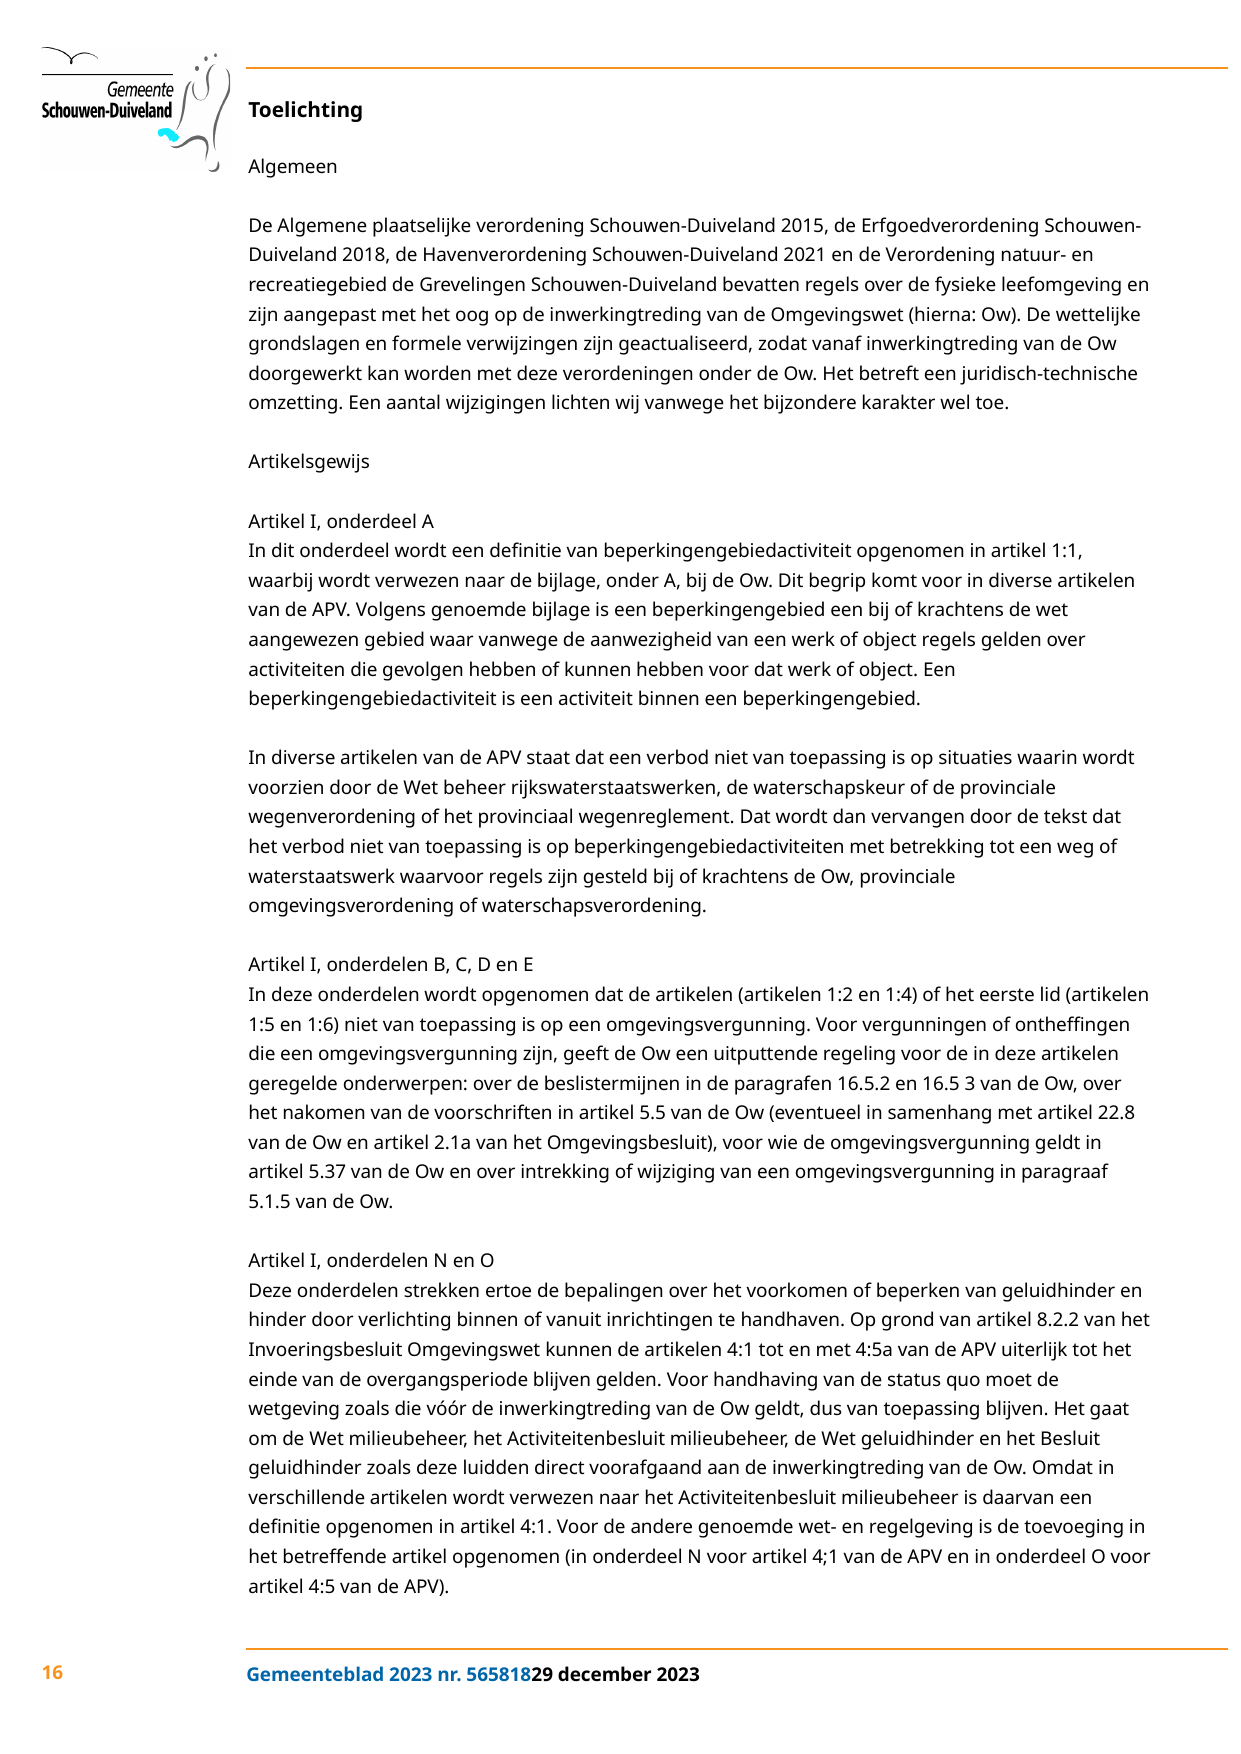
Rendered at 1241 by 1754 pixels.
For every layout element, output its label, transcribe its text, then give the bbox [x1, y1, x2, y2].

text Artikel I, onderdelen N en O [248, 1247, 1152, 1273]
text Deze onderdelen strekken ertoe de bepalingen over het voorkomen of beperken van geluidhinder en hinder door verlichting binnen of vanuit inrichtingen te handhaven. Op grond van artikel 8.2.2 van het Invoeringsbesluit Omgevingswet kunnen de artikelen 4:1 tot en met 4:5a van de APV uiterlijk tot het einde van de overgangsperiode blijven gelden. Voor handhaving van de status quo moet de wetgeving zoals die vóór de inwerkingtreding van de Ow geldt, dus van toepassing blijven. Het gaat om de Wet milieubeheer, het Activiteitenbesluit milieubeheer, de Wet geluidhinder en het Besluit geluidhinder zoals deze luidden direct voorafgaand aan de inwerkingtreding van de Ow. Omdat in verschillende artikelen wordt verwezen naar het Activiteitenbesluit milieubeheer is daarvan een definitie opgenomen in artikel 4:1. Voor de andere genoemde wet- en regelgeving is de toevoeging in het betreffende artikel opgenomen (in onderdeel N voor artikel 4;1 van de APV en in onderdeel O voor artikel 4:5 van de APV). [248, 1277, 1152, 1599]
text Artikel I, onderdelen B, C, D en E [248, 952, 1152, 977]
text Artikelsgewijs [248, 449, 1152, 474]
text In dit onderdeel wordt een definitie van beperkingengebiedactiviteit opgenomen in artikel 1:1, waarbij wordt verwezen naar de bijlage, onder A, bij de Ow. Dit begrip komt voor in diverse artikelen van de APV. Volgens genoemde bijlage is een beperkingengebied een bij of krachtens de wet aangewezen gebied waar vanwege de aanwezigheid van een werk of object regels gelden over activiteiten die gevolgen hebben of kunnen hebben voor dat werk of object. Een beperkingengebiedactiviteit is een activiteit binnen een beperkingengebied. [248, 537, 1152, 711]
text In deze onderdelen wordt opgenomen dat de artikelen (artikelen 1:2 en 1:4) of het eerste lid (artikelen 1:5 en 1:6) niet van toepassing is op een omgevingsvergunning. Voor vergunningen of ontheffingen die een omgevingsvergunning zijn, geeft de Ow een uitputtende regeling voor de in deze artikelen geregelde onderwerpen: over de beslistermijnen in de paragrafen 16.5.2 en 16.5 3 van de Ow, over het nakomen van de voorschriften in artikel 5.5 van de Ow (eventueel in samenhang met artikel 22.8 van de Ow en artikel 2.1a van het Omgevingsbesluit), voor wie de omgevingsvergunning geldt in artikel 5.37 van de Ow en over intrekking of wijziging van een omgevingsvergunning in paragraaf 5.1.5 van de Ow. [248, 981, 1152, 1214]
text Algemeen [248, 153, 1152, 179]
text Artikel I, onderdeel A [248, 508, 1152, 534]
text Toelichting [248, 95, 1152, 123]
text In diverse artikelen van de APV staat dat een verbod niet van toepassing is op situaties waarin wordt voorzien door de Wet beheer rijkswaterstaatswerken, de waterschapskeur of de provinciale wegenverordening of het provinciaal wegenreglement. Dat wordt dan vervangen door de tekst dat het verbod niet van toepassing is op beperkingengebiedactiviteiten met betrekking tot een weg of waterstaatswerk waarvoor regels zijn gesteld bij of krachtens de Ow, provinciale omgevingsverordening of waterschapsverordening. [248, 744, 1152, 918]
text De Algemene plaatselijke verordening Schouwen-Duiveland 2015, de Erfgoedverordening Schouwen-Duiveland 2018, de Havenverordening Schouwen-Duiveland 2021 en de Verordening natuur- en recreatiegebied de Grevelingen Schouwen-Duiveland bevatten regels over de fysieke leefomgeving en zijn aangepast met het oog op de inwerkingtreding van de Omgevingswet (hierna: Ow). De wettelijke grondslagen en formele verwijzingen zijn geactualiseerd, zodat vanaf inwerkingtreding van de Ow doorgewerkt kan worden met deze verordeningen onder de Ow. Het betreft een juridisch-technische omzetting. Een aantal wijzigingen lichten wij vanwege het bijzondere karakter wel toe. [248, 212, 1152, 415]
picture [41, 47, 231, 172]
